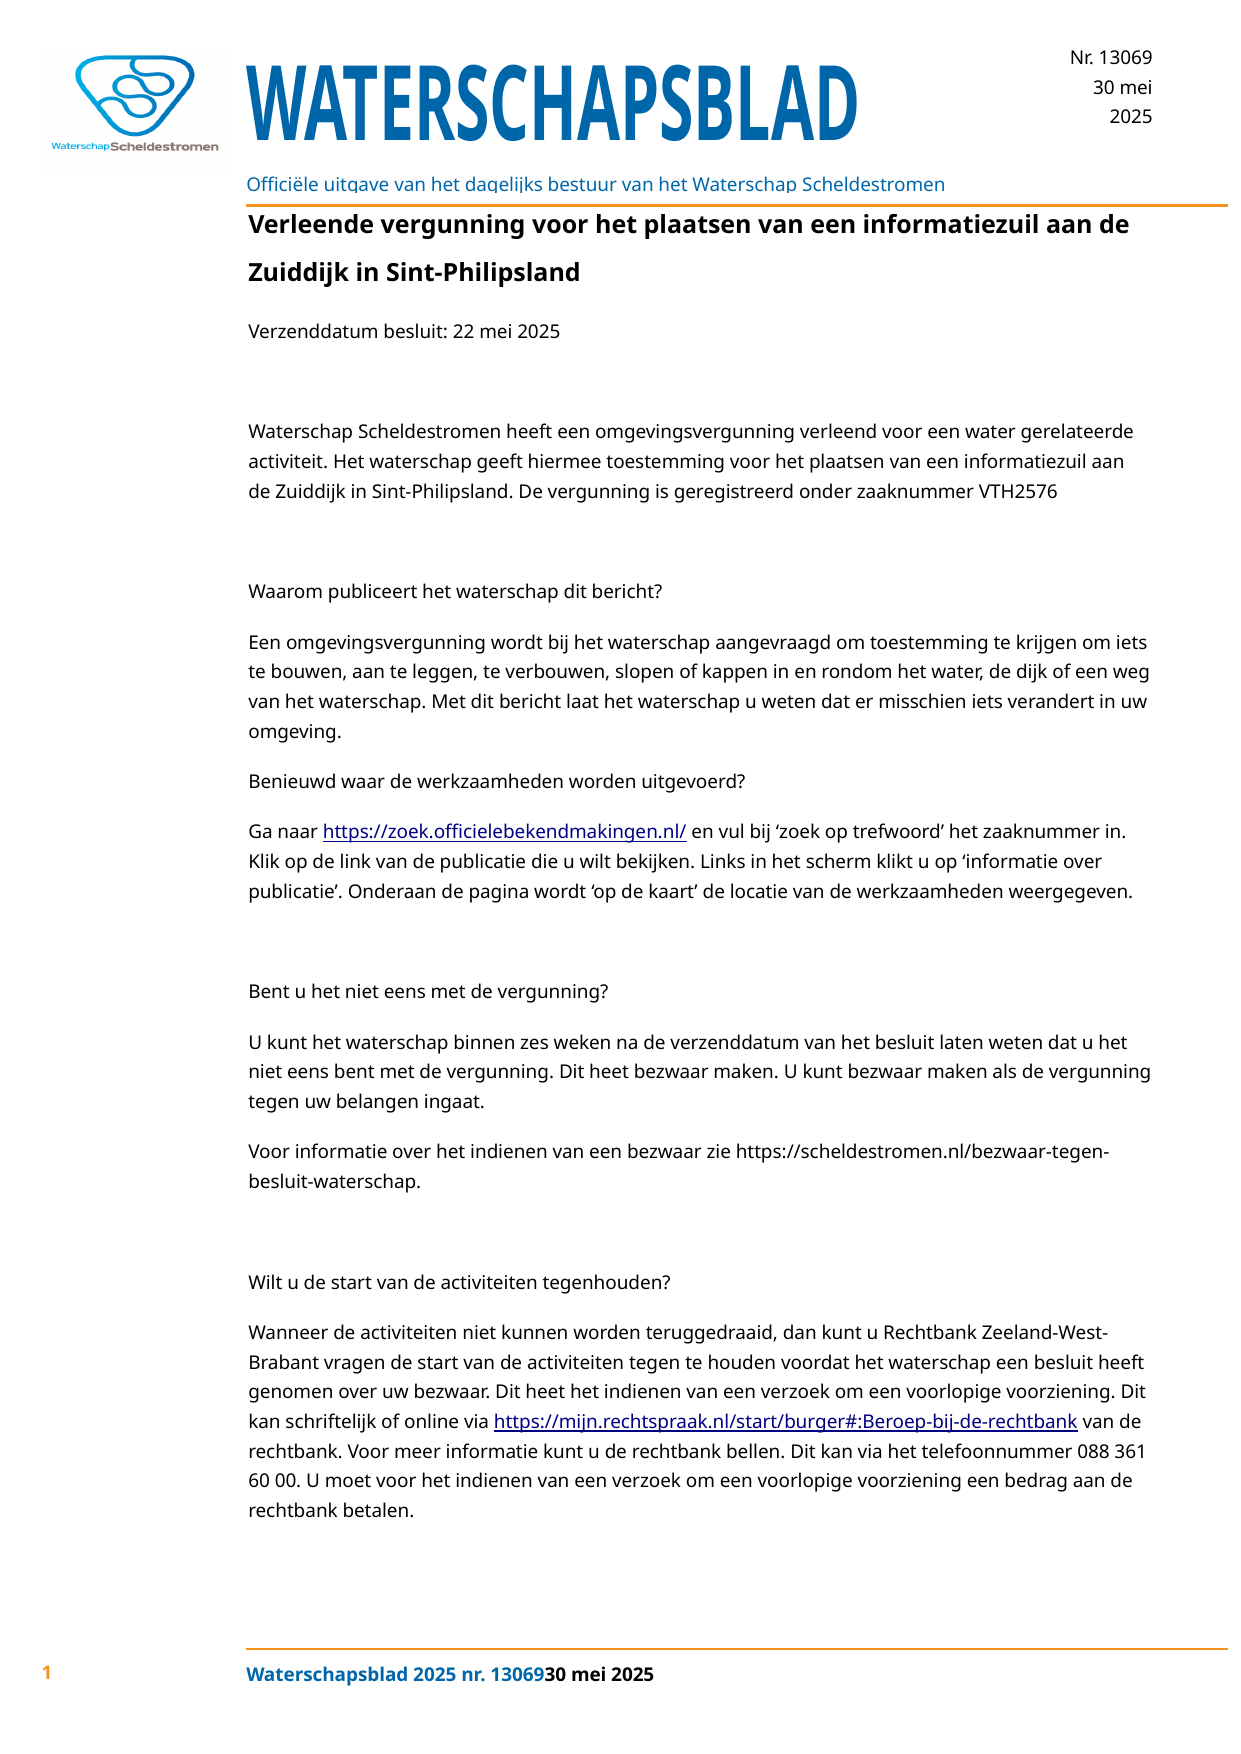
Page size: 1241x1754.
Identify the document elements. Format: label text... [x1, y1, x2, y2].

text U kunt het waterschap binnen zes weken na de verzenddatum van het besluit laten weten dat u het niet eens bent met de vergunning. Dit heet bezwaar maken. U kunt bezwaar maken als de vergunning tegen uw belangen ingaat. [248, 1029, 1152, 1114]
text Voor informatie over het indienen van een bezwaar zie https://scheldestromen.nl/bezwaar-tegen-besluit-waterschap. [248, 1139, 1152, 1194]
text Ga naar https://zoek.officielebekendmakingen.nl/ en vul bij ‘zoek op trefwoord’ het zaaknummer in. Klik op de link van de publicatie die u wilt bekijken. Links in het scherm klikt u op ‘informatie over publicatie’. Onderaan de pagina wordt ‘op de kaart’ de locatie van de werkzaamheden weergegeven. [248, 819, 1152, 904]
text Een omgevingsvergunning wordt bij het waterschap aangevraagd om toestemming te krijgen om iets te bouwen, aan te leggen, te verbouwen, slopen of kappen in en rondom het water, de dijk of een weg van het waterschap. Met dit bericht laat het waterschap u weten dat er misschien iets verandert in uw omgeving. [248, 629, 1152, 744]
text Wanneer de activiteiten niet kunnen worden teruggedraaid, dan kunt u Rechtbank Zeeland-West-Brabant vragen de start van de activiteiten tegen te houden voordat het waterschap een besluit heeft genomen over uw bezwaar. Dit heet het indienen van een verzoek om een voorlopige voorziening. Dit kan schriftelijk of online via https://mijn.rechtspraak.nl/start/burger#:Beroep-bij-de-rechtbank van de rechtbank. Voor meer informatie kunt u de rechtbank bellen. Dit kan via het telefoonnummer 088 361 60 00. U moet voor het indienen van een verzoek om een voorlopige voorziening een bedrag aan de rechtbank betalen. [248, 1319, 1152, 1523]
text Waarom publiceert het waterschap dit bericht? [248, 579, 1152, 604]
text Verzenddatum besluit: 22 mei 2025 [248, 318, 1152, 344]
text Bent u het niet eens met de vergunning? [248, 979, 1152, 1004]
text Benieuwd waar de werkzaamheden worden uitgevoerd? [248, 768, 1152, 794]
picture [41, 47, 231, 172]
text Wilt u de start van de activiteiten tegenhouden? [248, 1269, 1152, 1295]
text Waterschap Scheldestromen heeft een omgevingsvergunning verleend voor een water gerelateerde activiteit. Het waterschap geeft hiermee toestemming voor het plaatsen van een informatiezuil aan de Zuiddijk in Sint-Philipsland. De vergunning is geregistreerd onder zaaknummer VTH2576 [248, 419, 1152, 504]
text Verleende vergunning voor het plaatsen van een informatiezuil aan de Zuiddijk in Sint-Philipsland [248, 207, 1152, 288]
